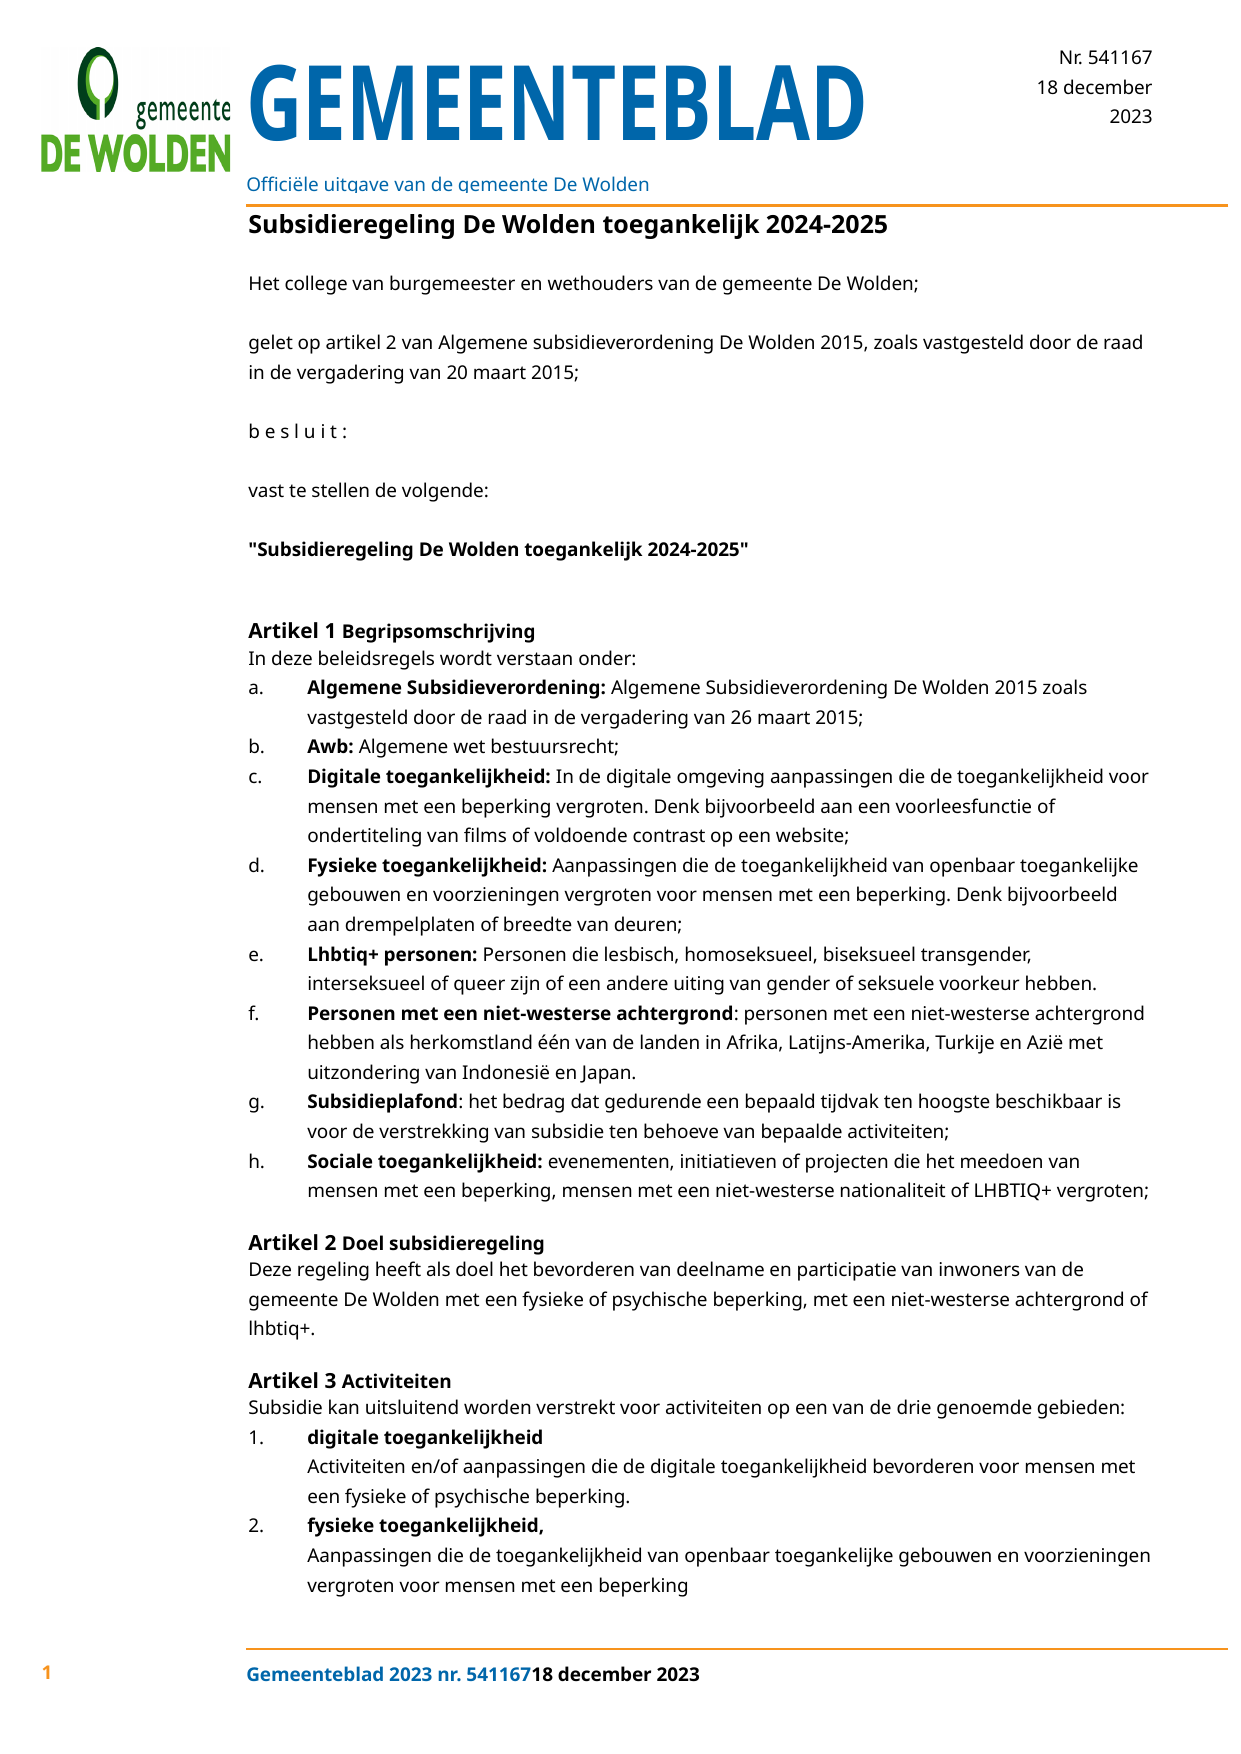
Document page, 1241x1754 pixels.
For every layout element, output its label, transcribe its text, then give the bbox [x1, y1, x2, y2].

list Activiteiten en/of aanpassingen die de digitale toegankelijkheid bevorderen voor mensen met een fysieke of psychische beperking. [248, 1453, 1152, 1509]
text Subsidie kan uitsluitend worden verstrekt voor activiteiten op een van de drie genoemde gebieden: [248, 1394, 1152, 1420]
text Het college van burgemeester en wethouders van de gemeente De Wolden; [248, 270, 1152, 296]
list Personen met een niet-westerse achtergrond: personen met een niet-westerse achtergrond hebben als herkomstland één van de landen in Afrika, Latijns-Amerika, Turkije en Azië met uitzondering van Indonesië en Japan. [248, 1000, 1152, 1085]
list Awb: Algemene wet bestuursrecht; [248, 734, 1152, 759]
list Aanpassingen die de toegankelijkheid van openbaar toegankelijke gebouwen en voorzieningen vergroten voor mensen met een beperking [248, 1542, 1152, 1598]
list Algemene Subsidieverordening: Algemene Subsidieverordening De Wolden 2015 zoals vastgesteld door de raad in de vergadering van 26 maart 2015; [248, 674, 1152, 730]
text In deze beleidsregels wordt verstaan onder: [248, 645, 1152, 671]
text Artikel 1 Begripsomschrijving [248, 617, 1152, 645]
list fysieke toegankelijkheid, [248, 1513, 1152, 1538]
text Artikel 3 Activiteiten [248, 1366, 1152, 1394]
text Artikel 2 Doel subsidieregeling [248, 1228, 1152, 1256]
text gelet op artikel 2 van Algemene subsidieverordening De Wolden 2015, zoals vastgesteld door de raad in de vergadering van 20 maart 2015; [248, 329, 1152, 385]
text b e s l u i t : [248, 418, 1152, 444]
list digitale toegankelijkheid [248, 1424, 1152, 1450]
list Lhbtiq+ personen: Personen die lesbisch, homoseksueel, biseksueel transgender, interseksueel of queer zijn of een andere uiting van gender of seksuele voorkeur hebben. [248, 941, 1152, 996]
text Deze regeling heeft als doel het bevorderen van deelname en participatie van inwoners van de gemeente De Wolden met een fysieke of psychische beperking, met een niet-westerse achtergrond of lhbtiq+. [248, 1256, 1152, 1341]
text vast te stellen de volgende: [248, 477, 1152, 503]
list Subsidieplafond: het bedrag dat gedurende een bepaald tijdvak ten hoogste beschikbaar is voor de verstrekking van subsidie ten behoeve van bepaalde activiteiten; [248, 1089, 1152, 1144]
list Digitale toegankelijkheid: In de digitale omgeving aanpassingen die de toegankelijkheid voor mensen met een beperking vergroten. Denk bijvoorbeeld aan een voorleesfunctie of ondertiteling van films of voldoende contrast op een website; [248, 763, 1152, 848]
list Sociale toegankelijkheid: evenementen, initiatieven of projecten die het meedoen van mensen met een beperking, mensen met een niet-westerse nationaliteit of LHBTIQ+ vergroten; [248, 1148, 1152, 1203]
picture [41, 47, 231, 172]
text Subsidieregeling De Wolden toegankelijk 2024-2025 [248, 207, 1152, 241]
text "Subsidieregeling De Wolden toegankelijk 2024-2025" [248, 537, 1152, 562]
list Fysieke toegankelijkheid: Aanpassingen die de toegankelijkheid van openbaar toegankelijke gebouwen en voorzieningen vergroten voor mensen met een beperking. Denk bijvoorbeeld aan drempelplaten of breedte van deuren; [248, 852, 1152, 937]
